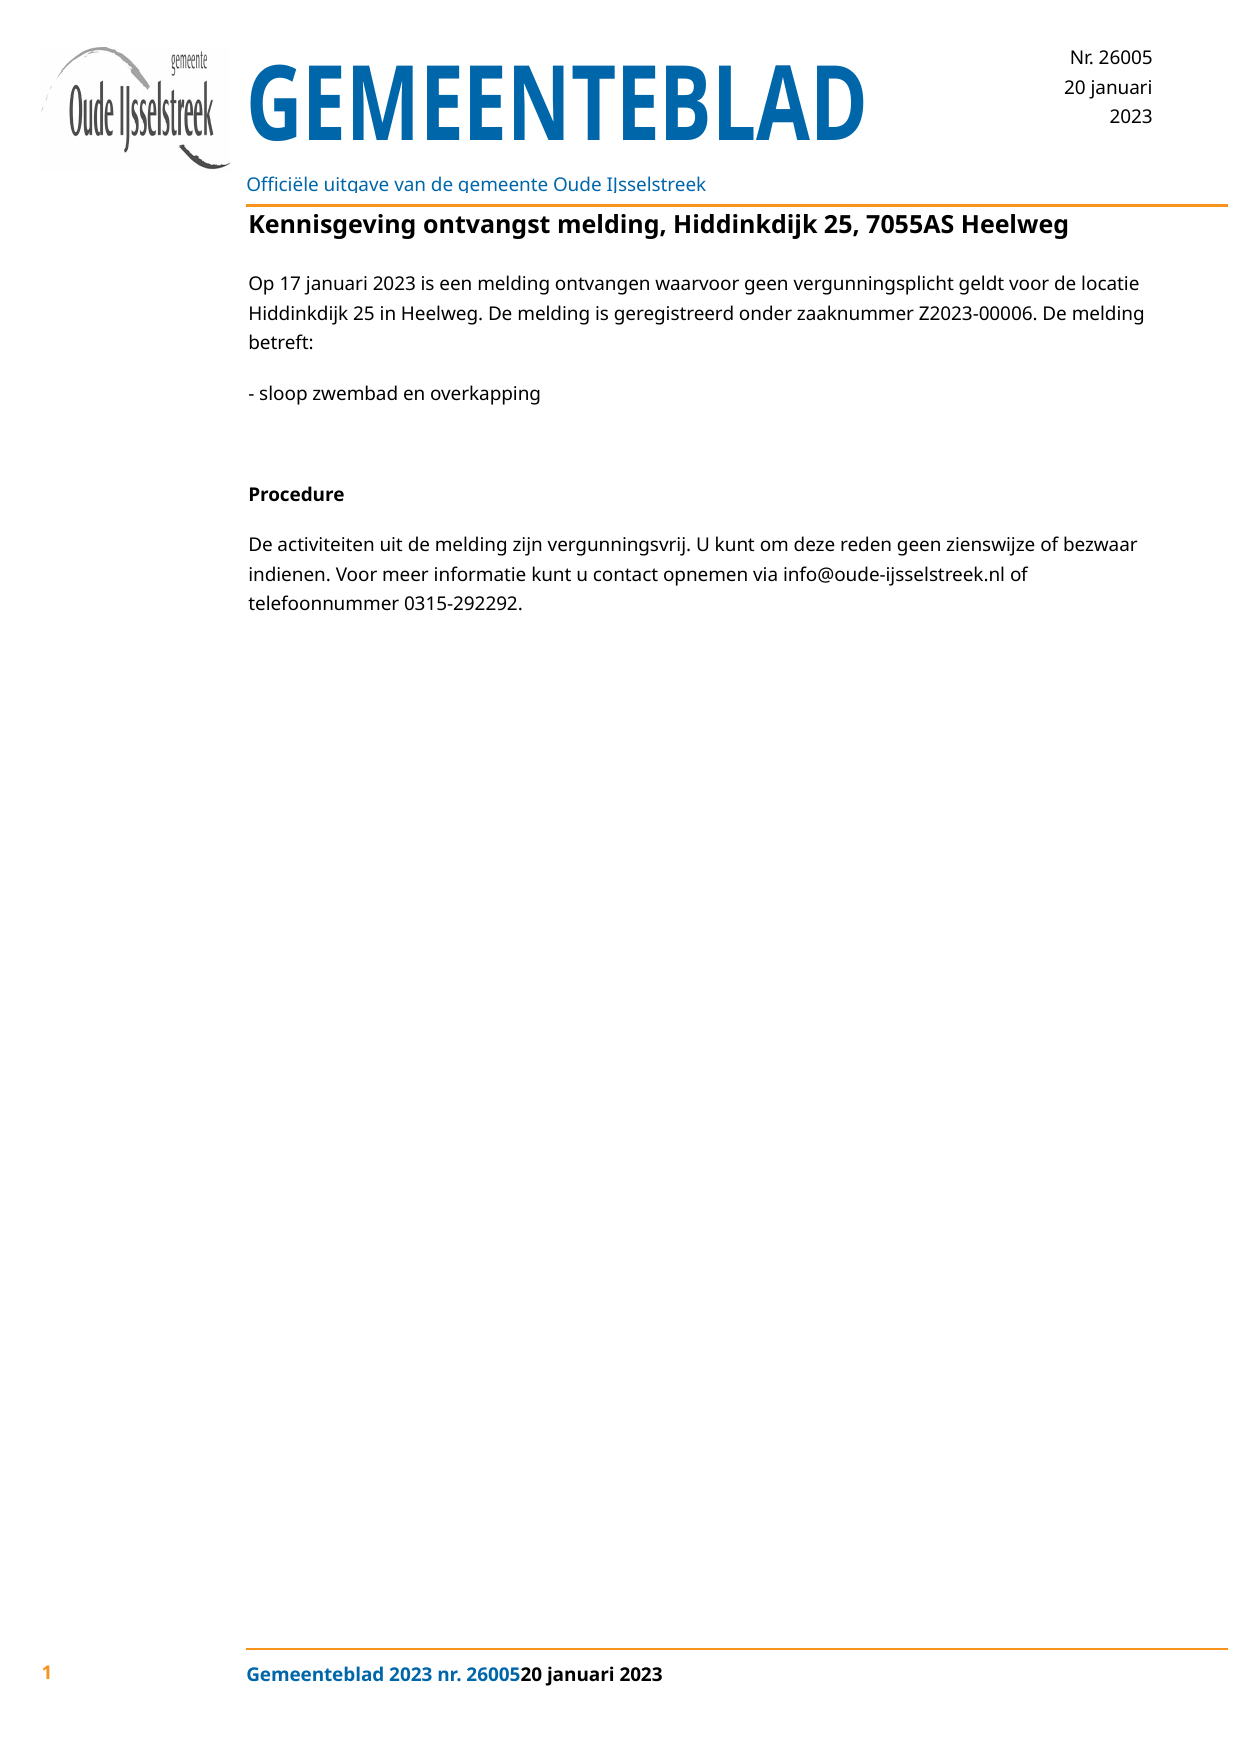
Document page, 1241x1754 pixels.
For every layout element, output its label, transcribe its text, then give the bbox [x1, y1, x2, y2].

text De activiteiten uit de melding zijn vergunningsvrij. U kunt om deze reden geen zienswijze of bezwaar indienen. Voor meer informatie kunt u contact opnemen via info@oude-ijsselstreek.nl of telefoonnummer 0315-292292. [248, 531, 1152, 616]
text Op 17 januari 2023 is een melding ontvangen waarvoor geen vergunningsplicht geldt voor de locatie Hiddinkdijk 25 in Heelweg. De melding is geregistreerd onder zaaknummer Z2023-00006. De melding betreft: [248, 270, 1152, 355]
picture [41, 47, 231, 172]
text Procedure [248, 481, 1152, 506]
text Kennisgeving ontvangst melding, Hiddinkdijk 25, 7055AS Heelweg [248, 207, 1152, 241]
text - sloop zwembad en overkapping [248, 380, 1152, 406]
